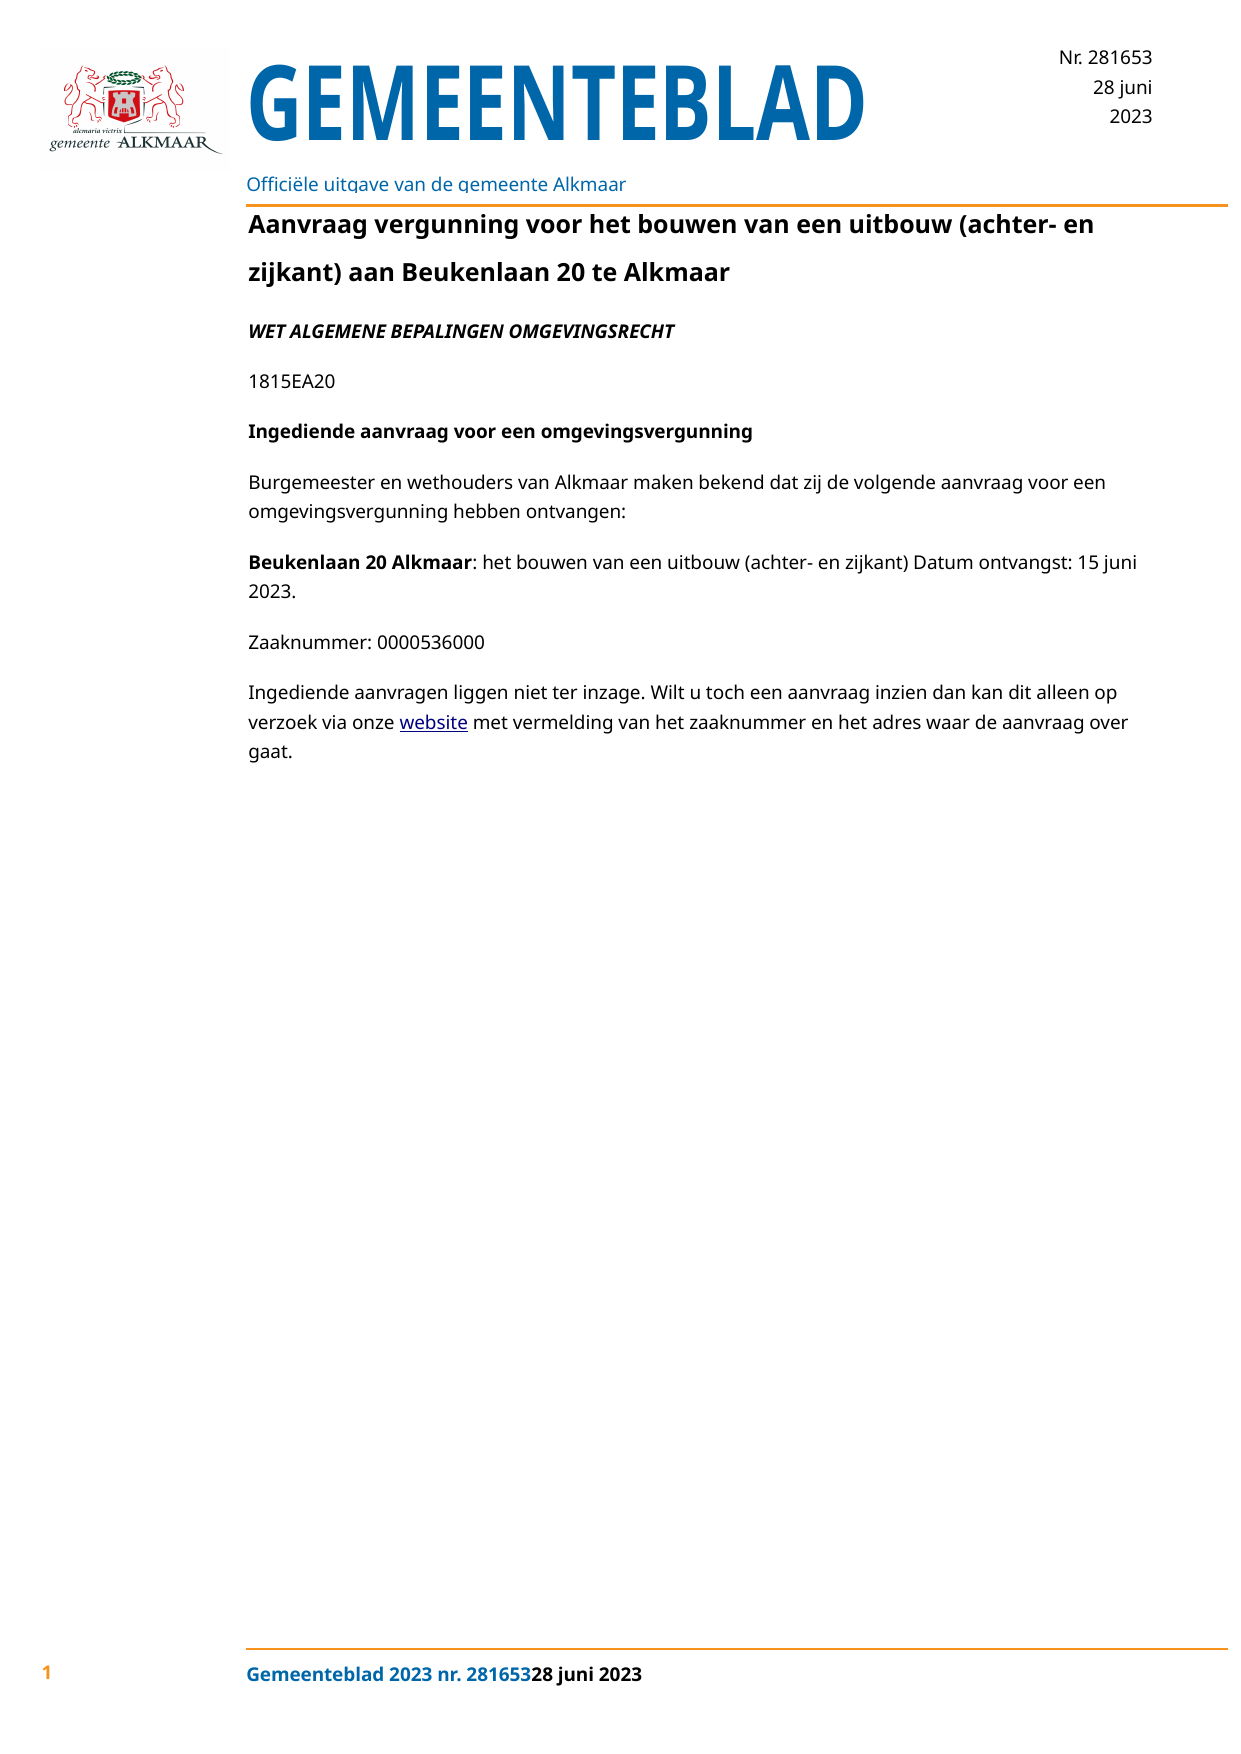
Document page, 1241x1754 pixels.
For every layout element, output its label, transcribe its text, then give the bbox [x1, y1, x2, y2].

text Beukenlaan 20 Alkmaar: het bouwen van een uitbouw (achter- en zijkant) Datum ontvangst: 15 juni 2023. [248, 549, 1152, 604]
text Zaaknummer: 0000536000 [248, 629, 1152, 655]
text WET ALGEMENE BEPALINGEN OMGEVINGSRECHT [248, 318, 1152, 344]
text Burgemeester en wethouders van Alkmaar maken bekend dat zij de volgende aanvraag voor een omgevingsvergunning hebben ontvangen: [248, 469, 1152, 524]
text 1815EA20 [248, 368, 1152, 394]
picture [41, 47, 231, 172]
text Aanvraag vergunning voor het bouwen van een uitbouw (achter- en zijkant) aan Beukenlaan 20 te Alkmaar [248, 207, 1152, 288]
text Ingediende aanvragen liggen niet ter inzage. Wilt u toch een aanvraag inzien dan kan dit alleen op verzoek via onze website met vermelding van het zaaknummer en het adres waar de aanvraag over gaat. [248, 679, 1152, 764]
text Ingediende aanvraag voor een omgevingsvergunning [248, 419, 1152, 444]
